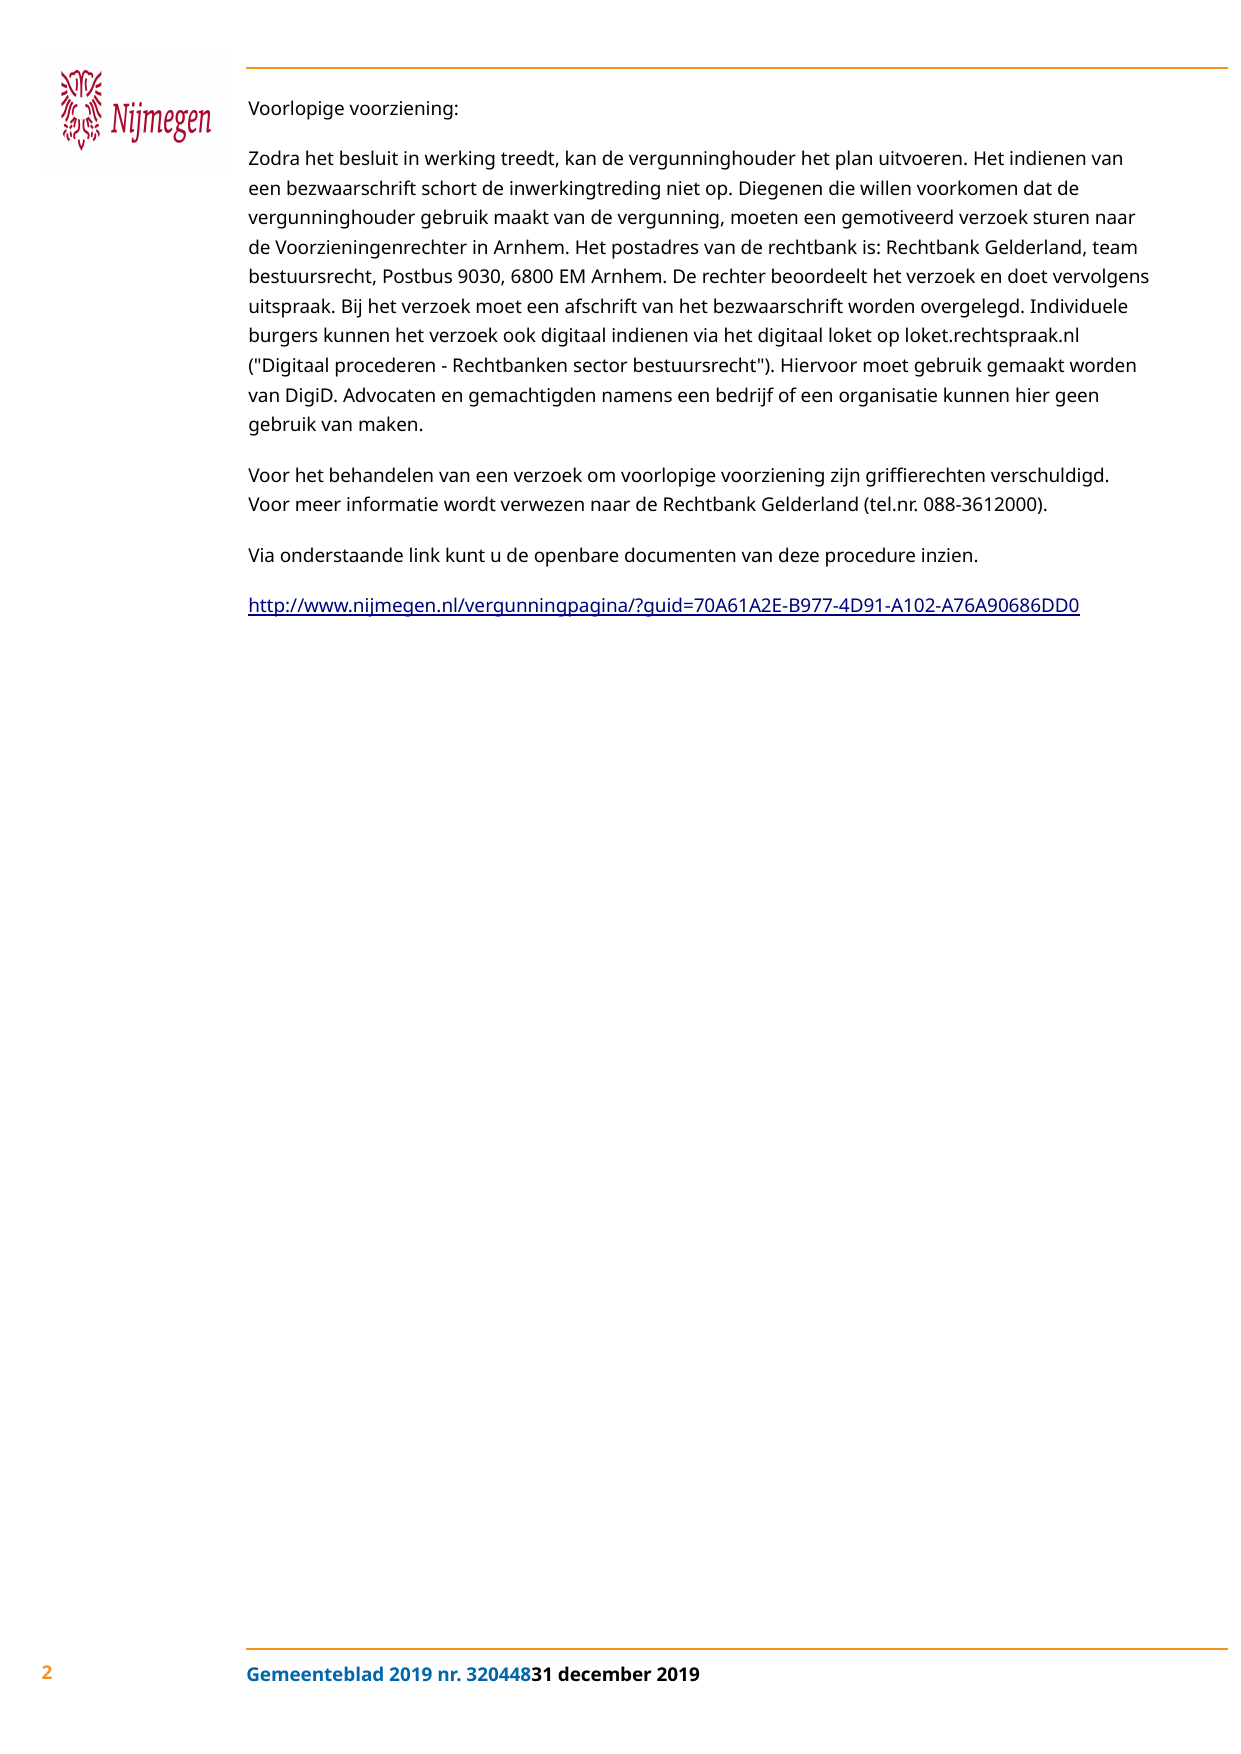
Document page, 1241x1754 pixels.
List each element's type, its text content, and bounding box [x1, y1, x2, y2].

text Voorlopige voorziening: [248, 95, 1152, 121]
picture [41, 47, 231, 172]
text http://www.nijmegen.nl/vergunningpagina/?guid=70A61A2E-B977-4D91-A102-A76A90686DD0 [248, 592, 1152, 618]
text Zodra het besluit in werking treedt, kan de vergunninghouder het plan uitvoeren. Het indienen van een bezwaarschrift schort de inwerkingtreding niet op. Diegenen die willen voorkomen dat de vergunninghouder gebruik maakt van de vergunning, moeten een gemotiveerd verzoek sturen naar de Voorzieningenrechter in Arnhem. Het postadres van de rechtbank is: Rechtbank Gelderland, team bestuursrecht, Postbus 9030, 6800 EM Arnhem. De rechter beoordeelt het verzoek en doet vervolgens uitspraak. Bij het verzoek moet een afschrift van het bezwaarschrift worden overgelegd. Individuele burgers kunnen het verzoek ook digitaal indienen via het digitaal loket op loket.rechtspraak.nl ("Digitaal procederen - Rechtbanken sector bestuursrecht"). Hiervoor moet gebruik gemaakt worden van DigiD. Advocaten en gemachtigden namens een bedrijf of een organisatie kunnen hier geen gebruik van maken. [248, 145, 1152, 437]
text Voor het behandelen van een verzoek om voorlopige voorziening zijn griffierechten verschuldigd. Voor meer informatie wordt verwezen naar de Rechtbank Gelderland (tel.nr. 088-3612000). [248, 462, 1152, 517]
text Via onderstaande link kunt u de openbare documenten van deze procedure inzien. [248, 542, 1152, 568]
